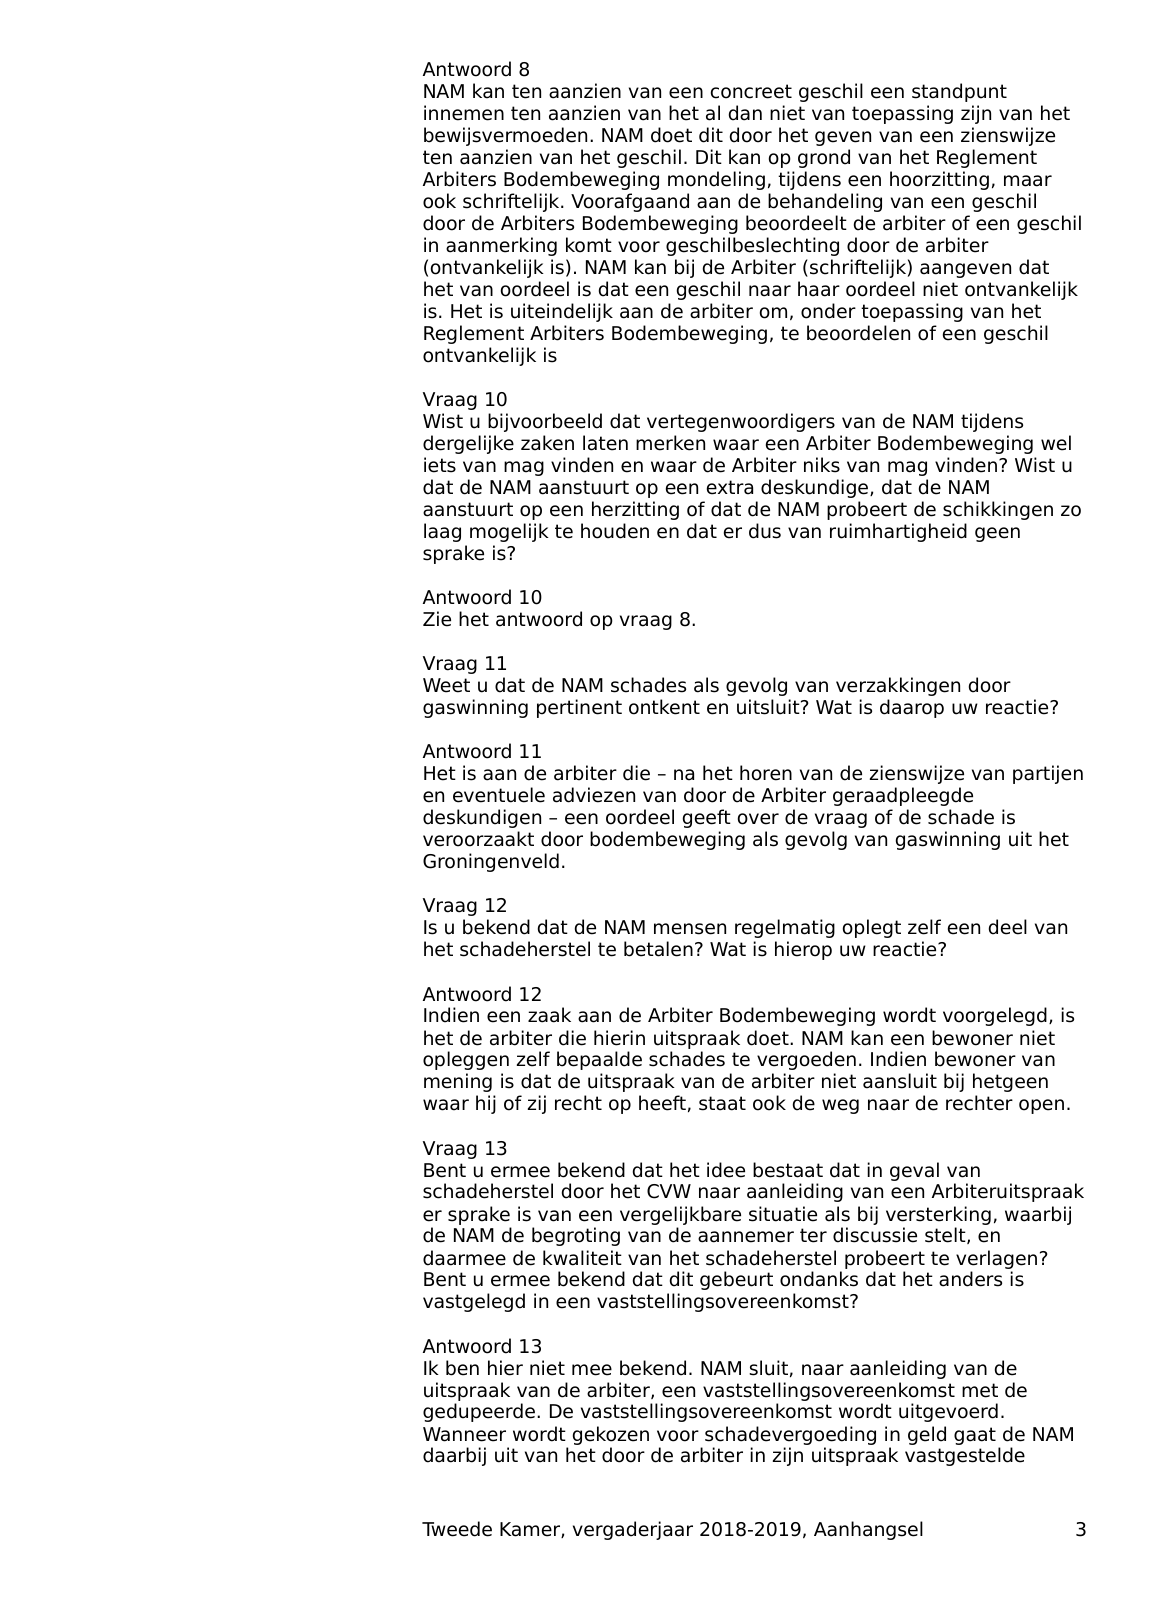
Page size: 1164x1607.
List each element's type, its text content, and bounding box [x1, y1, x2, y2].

text Antwoord 11 [422, 741, 1087, 763]
text Antwoord 10 [422, 587, 1087, 609]
text Is u bekend dat de NAM mensen regelmatig oplegt zelf een deel van het schadeherstel te betalen? Wat is hierop uw reactie? [422, 917, 1087, 961]
text Weet u dat de NAM schades als gevolg van verzakkingen door gaswinning pertinent ontkent en uitsluit? Wat is daarop uw reactie? [422, 675, 1087, 719]
text Het is aan de arbiter die – na het horen van de zienswijze van partijen en eventuele adviezen van door de Arbiter geraadpleegde deskundigen – een oordeel geeft over de vraag of de schade is veroorzaakt door bodembeweging als gevolg van gaswinning uit het Groningenveld. [422, 763, 1087, 873]
text Indien een zaak aan de Arbiter Bodembeweging wordt voorgelegd, is het de arbiter die hierin uitspraak doet. NAM kan een bewoner niet opleggen zelf bepaalde schades te vergoeden. Indien bewoner van mening is dat de uitspraak van de arbiter niet aansluit bij hetgeen waar hij of zij recht op heeft, staat ook de weg naar de rechter open. [422, 1005, 1087, 1115]
text Wist u bijvoorbeeld dat vertegenwoordigers van de NAM tijdens dergelijke zaken laten merken waar een Arbiter Bodembeweging wel iets van mag vinden en waar de Arbiter niks van mag vinden? Wist u dat de NAM aanstuurt op een extra deskundige, dat de NAM aanstuurt op een herzitting of dat de NAM probeert de schikkingen zo laag mogelijk te houden en dat er dus van ruimhartigheid geen sprake is? [422, 411, 1087, 565]
text Vraag 13 [422, 1137, 1087, 1159]
text Bent u ermee bekend dat het idee bestaat dat in geval van schadeherstel door het CVW naar aanleiding van een Arbiteruitspraak er sprake is van een vergelijkbare situatie als bij versterking, waarbij de NAM de begroting van de aannemer ter discussie stelt, en daarmee de kwaliteit van het schadeherstel probeert te verlagen? Bent u ermee bekend dat dit gebeurt ondanks dat het anders is vastgelegd in een vaststellingsovereenkomst? [422, 1159, 1087, 1313]
text Zie het antwoord op vraag 8. [422, 609, 1087, 631]
text Antwoord 13 [422, 1336, 1087, 1357]
text Vraag 11 [422, 653, 1087, 675]
text Vraag 12 [422, 895, 1087, 917]
text Ik ben hier niet mee bekend. NAM sluit, naar aanleiding van de uitspraak van de arbiter, een vaststellingsovereenkomst met de gedupeerde. De vaststellingsovereenkomst wordt uitgevoerd. Wanneer wordt gekozen voor schadevergoeding in geld gaat de NAM daarbij uit van het door de arbiter in zijn uitspraak vastgestelde [422, 1357, 1087, 1467]
text Antwoord 12 [422, 983, 1087, 1005]
text Vraag 10 [422, 389, 1087, 411]
text NAM kan ten aanzien van een concreet geschil een standpunt innemen ten aanzien van het al dan niet van toepassing zijn van het bewijsvermoeden. NAM doet dit door het geven van een zienswijze ten aanzien van het geschil. Dit kan op grond van het Reglement Arbiters Bodembeweging mondeling, tijdens een hoorzitting, maar ook schriftelijk. Voorafgaand aan de behandeling van een geschil door de Arbiters Bodembeweging beoordeelt de arbiter of een geschil in aanmerking komt voor geschilbeslechting door de arbiter (ontvankelijk is). NAM kan bij de Arbiter (schriftelijk) aangeven dat het van oordeel is dat een geschil naar haar oordeel niet ontvankelijk is. Het is uiteindelijk aan de arbiter om, onder toepassing van het Reglement Arbiters Bodembeweging, te beoordelen of een geschil ontvankelijk is [422, 81, 1087, 367]
text Antwoord 8 [422, 59, 1087, 81]
